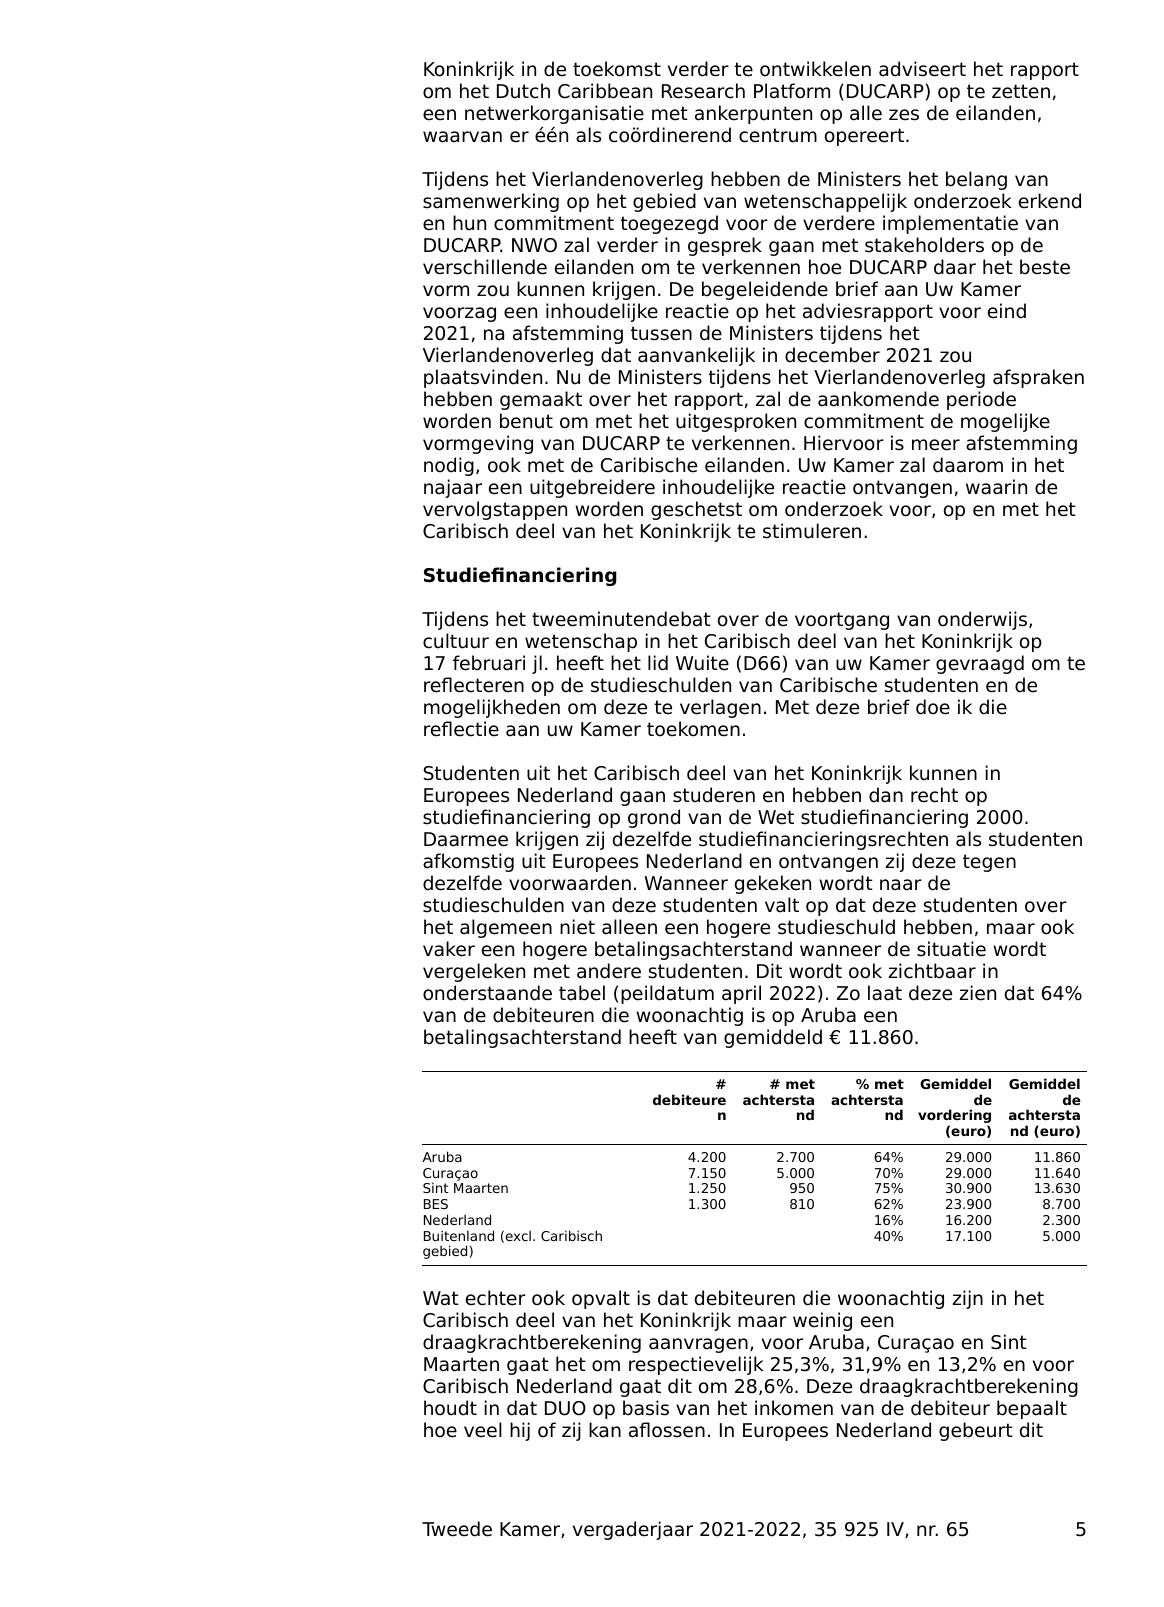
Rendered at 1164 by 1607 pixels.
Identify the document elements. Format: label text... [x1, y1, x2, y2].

table_cell 70% [821, 1166, 909, 1181]
table_cell 4.200 [644, 1145, 732, 1166]
table_cell 23.900 [910, 1197, 998, 1213]
table_cell BES [422, 1197, 644, 1213]
subtitle Studiefinanciering [422, 565, 1087, 587]
table_cell 2.700 [732, 1145, 821, 1166]
table_cell 1.250 [644, 1181, 732, 1197]
table_header # met achterstand [732, 1072, 821, 1144]
table_cell [732, 1213, 821, 1228]
text Wat echter ook opvalt is dat debiteuren die woonachtig zijn in het Caribisch deel van het Koninkrijk maar weinig een draagkrachtberekening aanvragen, voor Aruba, Curaçao en Sint Maarten gaat het om respectievelijk 25,3%, 31,9% en 13,2% en voor Caribisch Nederland gaat dit om 28,6%. Deze draagkrachtberekening houdt in dat DUO op basis van het inkomen van de debiteur bepaalt hoe veel hij of zij kan aflossen. In Europees Nederland gebeurt dit [422, 1288, 1087, 1442]
table_cell 1.300 [644, 1197, 732, 1213]
text Koninkrijk in de toekomst verder te ontwikkelen adviseert het rapport om het Dutch Caribbean Research Platform (DUCARP) op te zetten, een netwerkorganisatie met ankerpunten op alle zes de eilanden, waarvan er één als coördinerend centrum opereert. [422, 59, 1087, 147]
table_cell 40% [821, 1229, 909, 1265]
text Tijdens het Vierlandenoverleg hebben de Ministers het belang van samenwerking op het gebied van wetenschappelijk onderzoek erkend en hun commitment toegezegd voor de verdere implementatie van DUCARP. NWO zal verder in gesprek gaan met stakeholders op de verschillende eilanden om te verkennen hoe DUCARP daar het beste vorm zou kunnen krijgen. De begeleidende brief aan Uw Kamer voorzag een inhoudelijke reactie op het adviesrapport voor eind 2021, na afstemming tussen de Ministers tijdens het Vierlandenoverleg dat aanvankelijk in december 2021 zou plaatsvinden. Nu de Ministers tijdens het Vierlandenoverleg afspraken hebben gemaakt over het rapport, zal de aankomende periode worden benut om met het uitgesproken commitment de mogelijke vormgeving van DUCARP te verkennen. Hiervoor is meer afstemming nodig, ook met de Caribische eilanden. Uw Kamer zal daarom in het najaar een uitgebreidere inhoudelijke reactie ontvangen, waarin de vervolgstappen worden geschetst om onderzoek voor, op en met het Caribisch deel van het Koninkrijk te stimuleren. [422, 169, 1087, 543]
table_cell 5.000 [998, 1229, 1087, 1265]
table_header [422, 1072, 644, 1144]
table_cell [644, 1213, 732, 1228]
table_cell 75% [821, 1181, 909, 1197]
table_cell Buitenland (excl. Caribisch gebied) [422, 1229, 644, 1265]
table_header % met achterstand [821, 1072, 909, 1144]
table_cell 11.860 [998, 1145, 1087, 1166]
table_cell 950 [732, 1181, 821, 1197]
text Tijdens het tweeminutendebat over de voortgang van onderwijs, cultuur en wetenschap in het Caribisch deel van het Koninkrijk op 17 februari jl. heeft het lid Wuite (D66) van uw Kamer gevraagd om te reflecteren op de studieschulden van Caribische studenten en de mogelijkheden om deze te verlagen. Met deze brief doe ik die reflectie aan uw Kamer toekomen. [422, 609, 1087, 741]
table_cell 11.640 [998, 1166, 1087, 1181]
table_cell 17.100 [910, 1229, 998, 1265]
table_cell 5.000 [732, 1166, 821, 1181]
table_cell 8.700 [998, 1197, 1087, 1213]
table_cell 62% [821, 1197, 909, 1213]
table_cell 13.630 [998, 1181, 1087, 1197]
table_cell Aruba [422, 1145, 644, 1166]
table_header # debiteuren [644, 1072, 732, 1144]
table_cell 810 [732, 1197, 821, 1213]
table_cell 64% [821, 1145, 909, 1166]
table_cell Sint Maarten [422, 1181, 644, 1197]
table_cell Nederland [422, 1213, 644, 1228]
table_cell 16.200 [910, 1213, 998, 1228]
table_cell 7.150 [644, 1166, 732, 1181]
table_cell [732, 1229, 821, 1265]
table_header Gemiddelde achterstand (euro) [998, 1072, 1087, 1144]
table_cell 30.900 [910, 1181, 998, 1197]
table_cell 29.000 [910, 1145, 998, 1166]
table_header Gemiddelde vordering (euro) [910, 1072, 998, 1144]
table_cell 16% [821, 1213, 909, 1228]
table_cell Curaçao [422, 1166, 644, 1181]
table_cell 29.000 [910, 1166, 998, 1181]
table_cell [644, 1229, 732, 1265]
text Studenten uit het Caribisch deel van het Koninkrijk kunnen in Europees Nederland gaan studeren en hebben dan recht op studiefinanciering op grond van de Wet studiefinanciering 2000. Daarmee krijgen zij dezelfde studiefinancieringsrechten als studenten afkomstig uit Europees Nederland en ontvangen zij deze tegen dezelfde voorwaarden. Wanneer gekeken wordt naar de studieschulden van deze studenten valt op dat deze studenten over het algemeen niet alleen een hogere studieschuld hebben, maar ook vaker een hogere betalingsachterstand wanneer de situatie wordt vergeleken met andere studenten. Dit wordt ook zichtbaar in onderstaande tabel (peildatum april 2022). Zo laat deze zien dat 64% van de debiteuren die woonachtig is op Aruba een betalingsachterstand heeft van gemiddeld € 11.860. [422, 763, 1087, 1049]
table_cell 2.300 [998, 1213, 1087, 1228]
